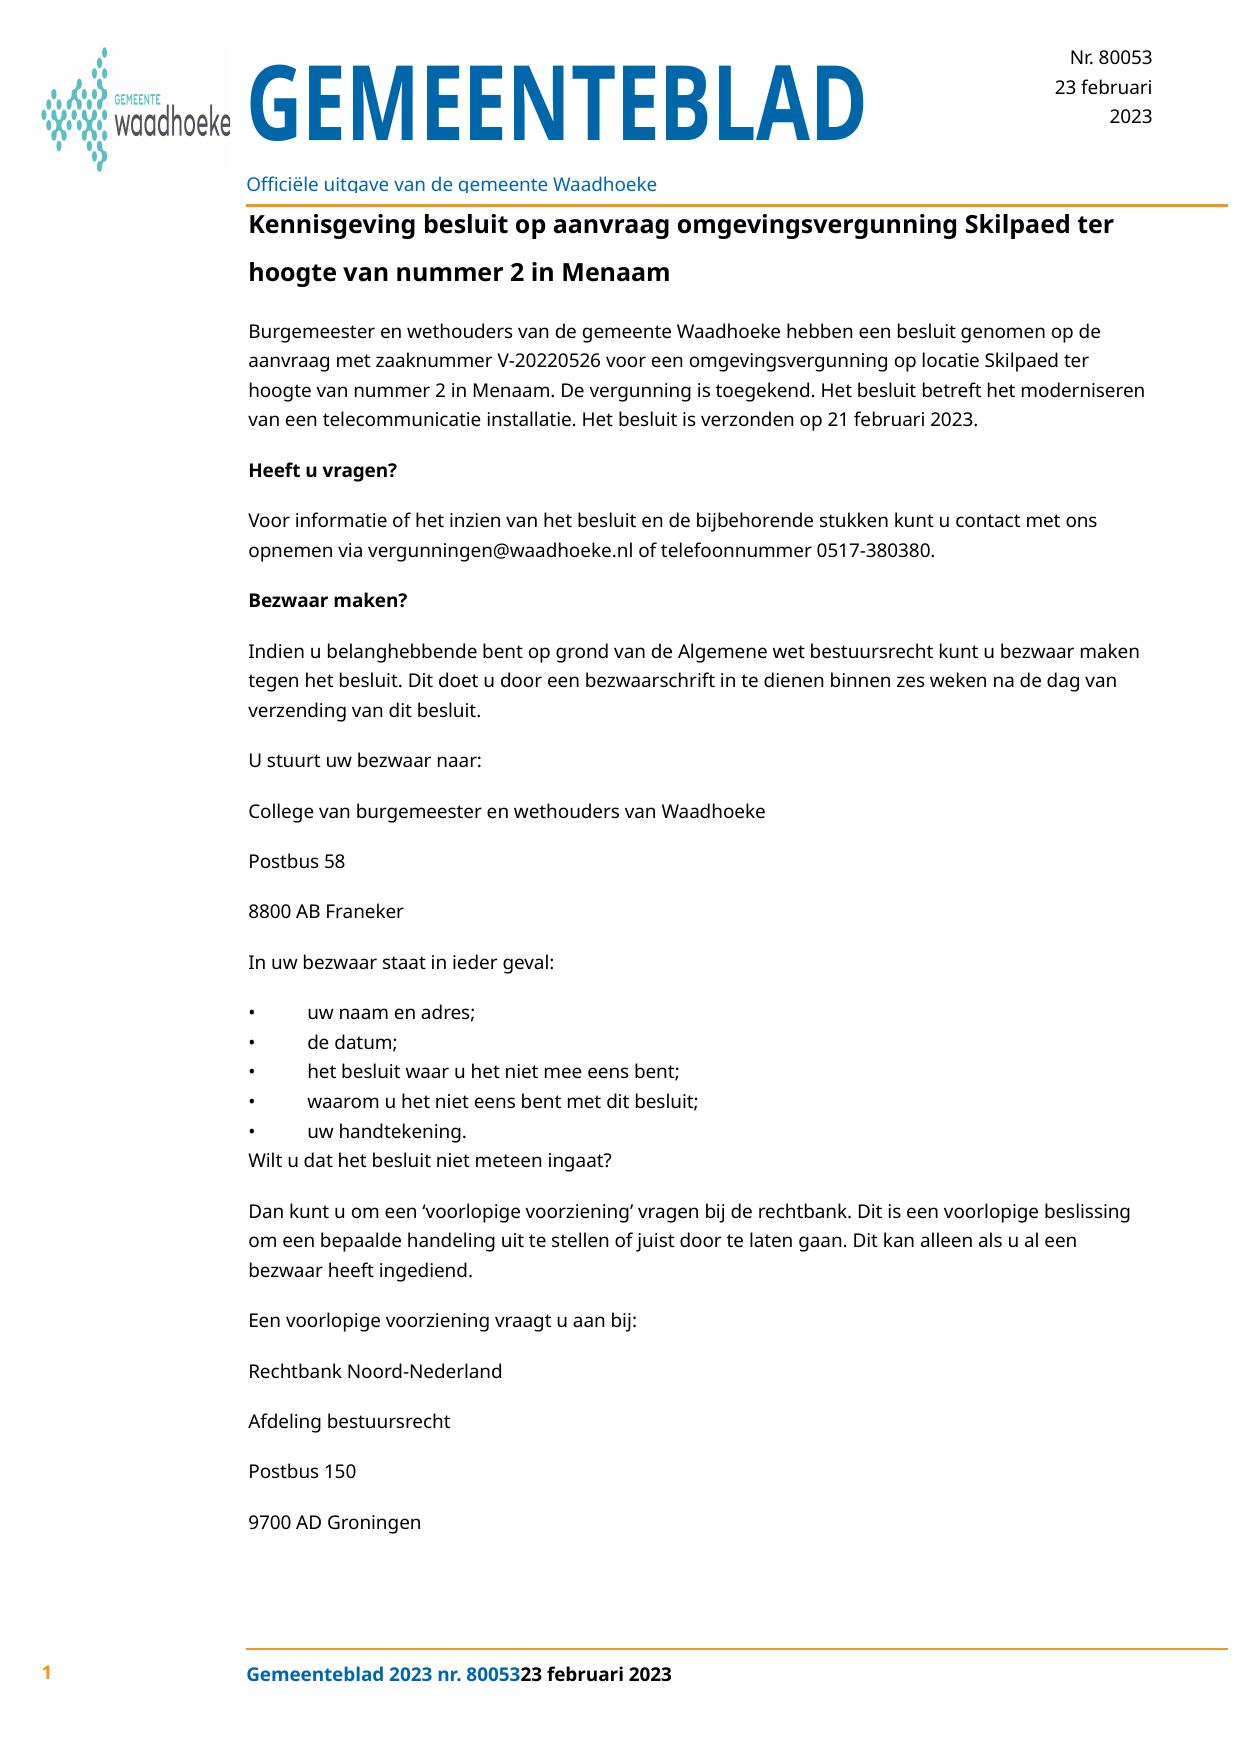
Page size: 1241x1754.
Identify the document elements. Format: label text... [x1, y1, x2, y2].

list waarom u het niet eens bent met dit besluit; [248, 1088, 1152, 1114]
text Wilt u dat het besluit niet meteen ingaat? [248, 1147, 1152, 1173]
text 8800 AB Franeker [248, 899, 1152, 924]
text Bezwaar maken? [248, 587, 1152, 613]
text 9700 AD Groningen [248, 1509, 1152, 1535]
text Kennisgeving besluit op aanvraag omgevingsvergunning Skilpaed ter hoogte van nummer 2 in Menaam [248, 207, 1152, 288]
text Dan kunt u om een ‘voorlopige voorziening’ vragen bij de rechtbank. Dit is een voorlopige beslissing om een bepaalde handeling uit te stellen of juist door te laten gaan. Dit kan alleen als u al een bezwaar heeft ingediend. [248, 1198, 1152, 1283]
text U stuurt uw bezwaar naar: [248, 747, 1152, 773]
text Indien u belanghebbende bent op grond van de Algemene wet bestuursrecht kunt u bezwaar maken tegen het besluit. Dit doet u door een bezwaarschrift in te dienen binnen zes weken na de dag van verzending van dit besluit. [248, 638, 1152, 723]
text Postbus 58 [248, 848, 1152, 874]
text Afdeling bestuursrecht [248, 1408, 1152, 1434]
text College van burgemeester en wethouders van Waadhoeke [248, 798, 1152, 824]
text Rechtbank Noord-Nederland [248, 1358, 1152, 1384]
text In uw bezwaar staat in ieder geval: [248, 949, 1152, 975]
list uw handtekening. [248, 1118, 1152, 1144]
text Burgemeester en wethouders van de gemeente Waadhoeke hebben een besluit genomen op de aanvraag met zaaknummer V-20220526 voor een omgevingsvergunning op locatie Skilpaed ter hoogte van nummer 2 in Menaam. De vergunning is toegekend. Het besluit betreft het moderniseren van een telecommunicatie installatie. Het besluit is verzonden op 21 februari 2023. [248, 318, 1152, 432]
list het besluit waar u het niet mee eens bent; [248, 1059, 1152, 1084]
list uw naam en adres; [248, 999, 1152, 1025]
list de datum; [248, 1029, 1152, 1055]
picture [41, 47, 231, 172]
text Heeft u vragen? [248, 457, 1152, 483]
text Voor informatie of het inzien van het besluit en de bijbehorende stukken kunt u contact met ons opnemen via vergunningen@waadhoeke.nl of telefoonnummer 0517-380380. [248, 507, 1152, 563]
text Postbus 150 [248, 1459, 1152, 1484]
text Een voorlopige voorziening vraagt u aan bij: [248, 1307, 1152, 1333]
